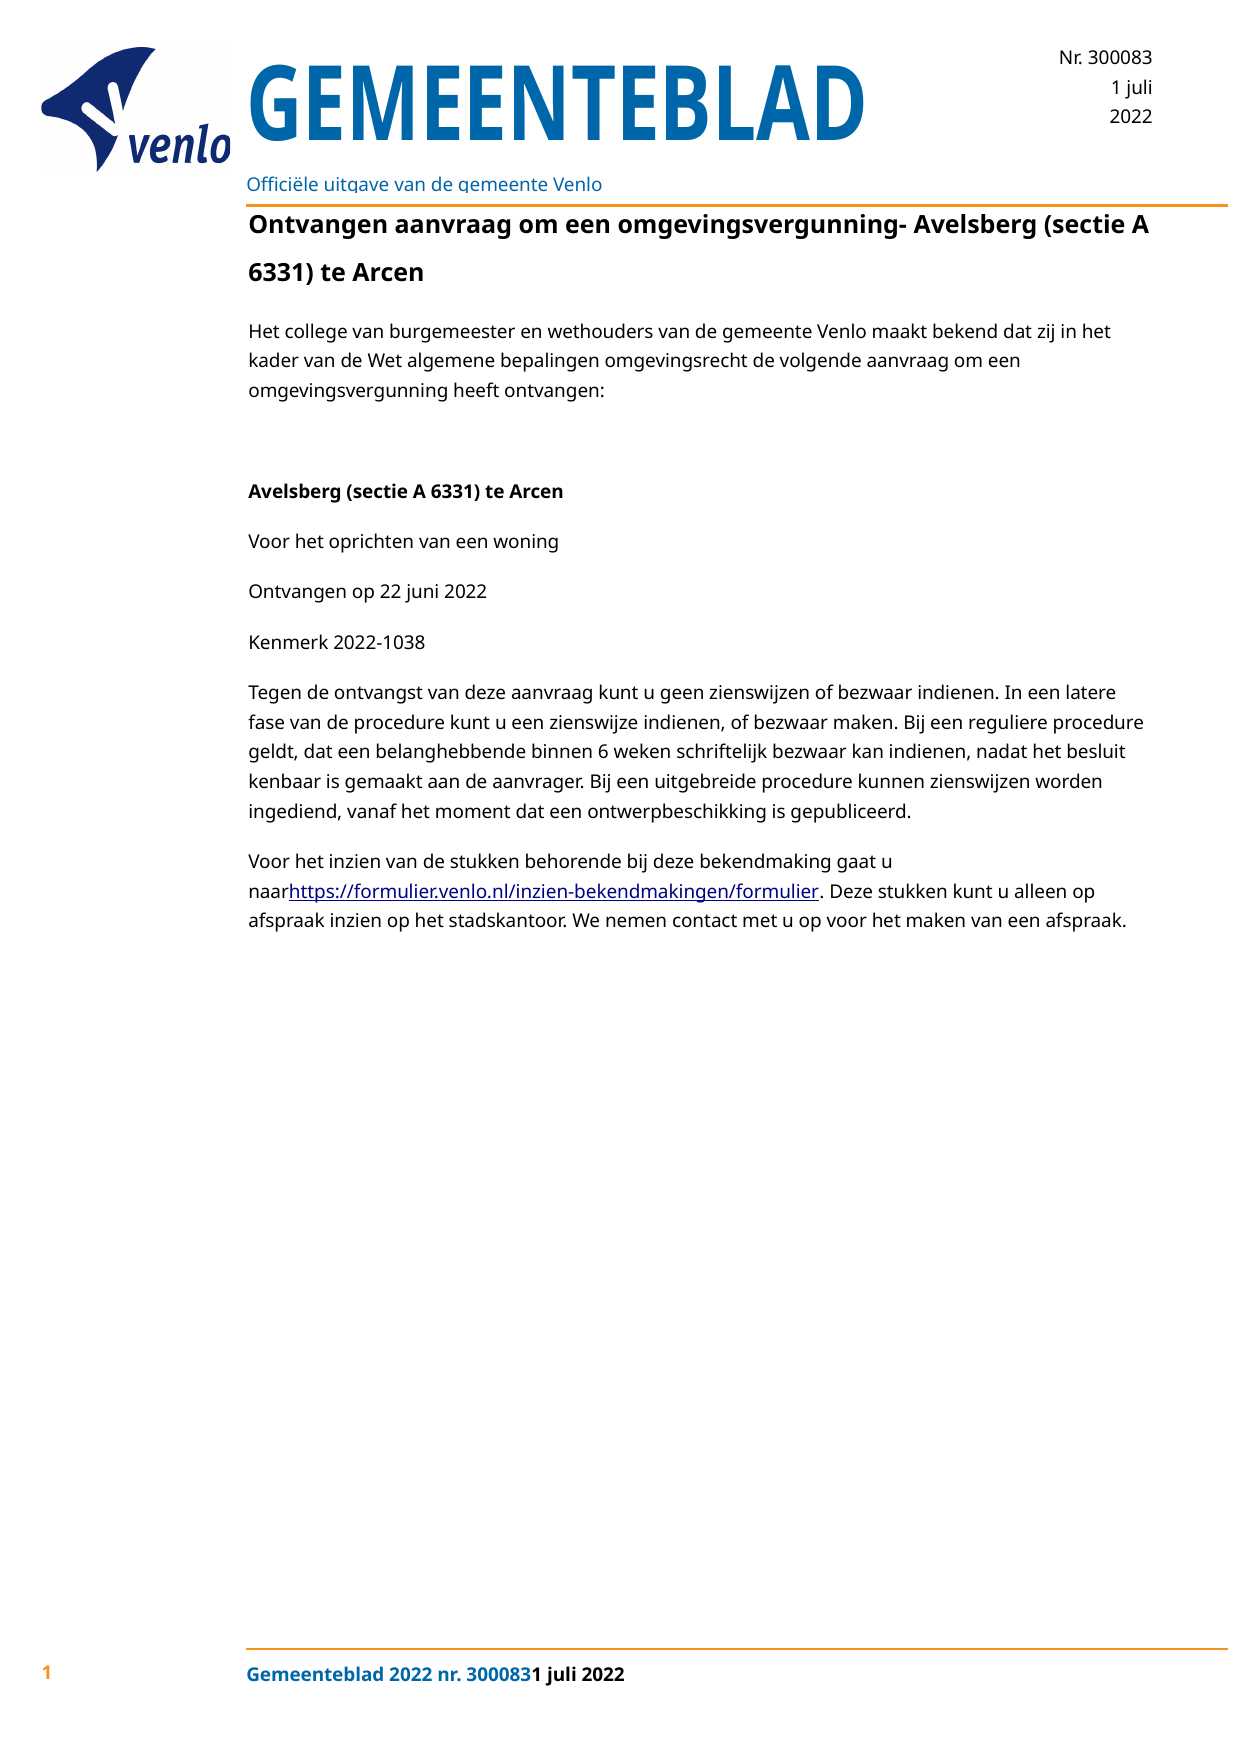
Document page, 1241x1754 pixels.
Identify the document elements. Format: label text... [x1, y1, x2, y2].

text Kenmerk 2022-1038 [248, 629, 1152, 655]
picture [41, 47, 231, 172]
text Avelsberg (sectie A 6331) te Arcen [248, 478, 1152, 504]
text Ontvangen aanvraag om een omgevingsvergunning- Avelsberg (sectie A 6331) te Arcen [248, 207, 1152, 288]
text Voor het oprichten van een woning [248, 528, 1152, 554]
text Ontvangen op 22 juni 2022 [248, 579, 1152, 604]
text Het college van burgemeester en wethouders van de gemeente Venlo maakt bekend dat zij in het kader van de Wet algemene bepalingen omgevingsrecht de volgende aanvraag om een omgevingsvergunning heeft ontvangen: [248, 318, 1152, 403]
text Tegen de ontvangst van deze aanvraag kunt u geen zienswijzen of bezwaar indienen. In een latere fase van de procedure kunt u een zienswijze indienen, of bezwaar maken. Bij een reguliere procedure geldt, dat een belanghebbende binnen 6 weken schriftelijk bezwaar kan indienen, nadat het besluit kenbaar is gemaakt aan de aanvrager. Bij een uitgebreide procedure kunnen zienswijzen worden ingediend, vanaf het moment dat een ontwerpbeschikking is gepubliceerd. [248, 679, 1152, 824]
text Voor het inzien van de stukken behorende bij deze bekendmaking gaat u naarhttps://formulier.venlo.nl/inzien-bekendmakingen/formulier. Deze stukken kunt u alleen op afspraak inzien op het stadskantoor. We nemen contact met u op voor het maken van een afspraak. [248, 848, 1152, 933]
